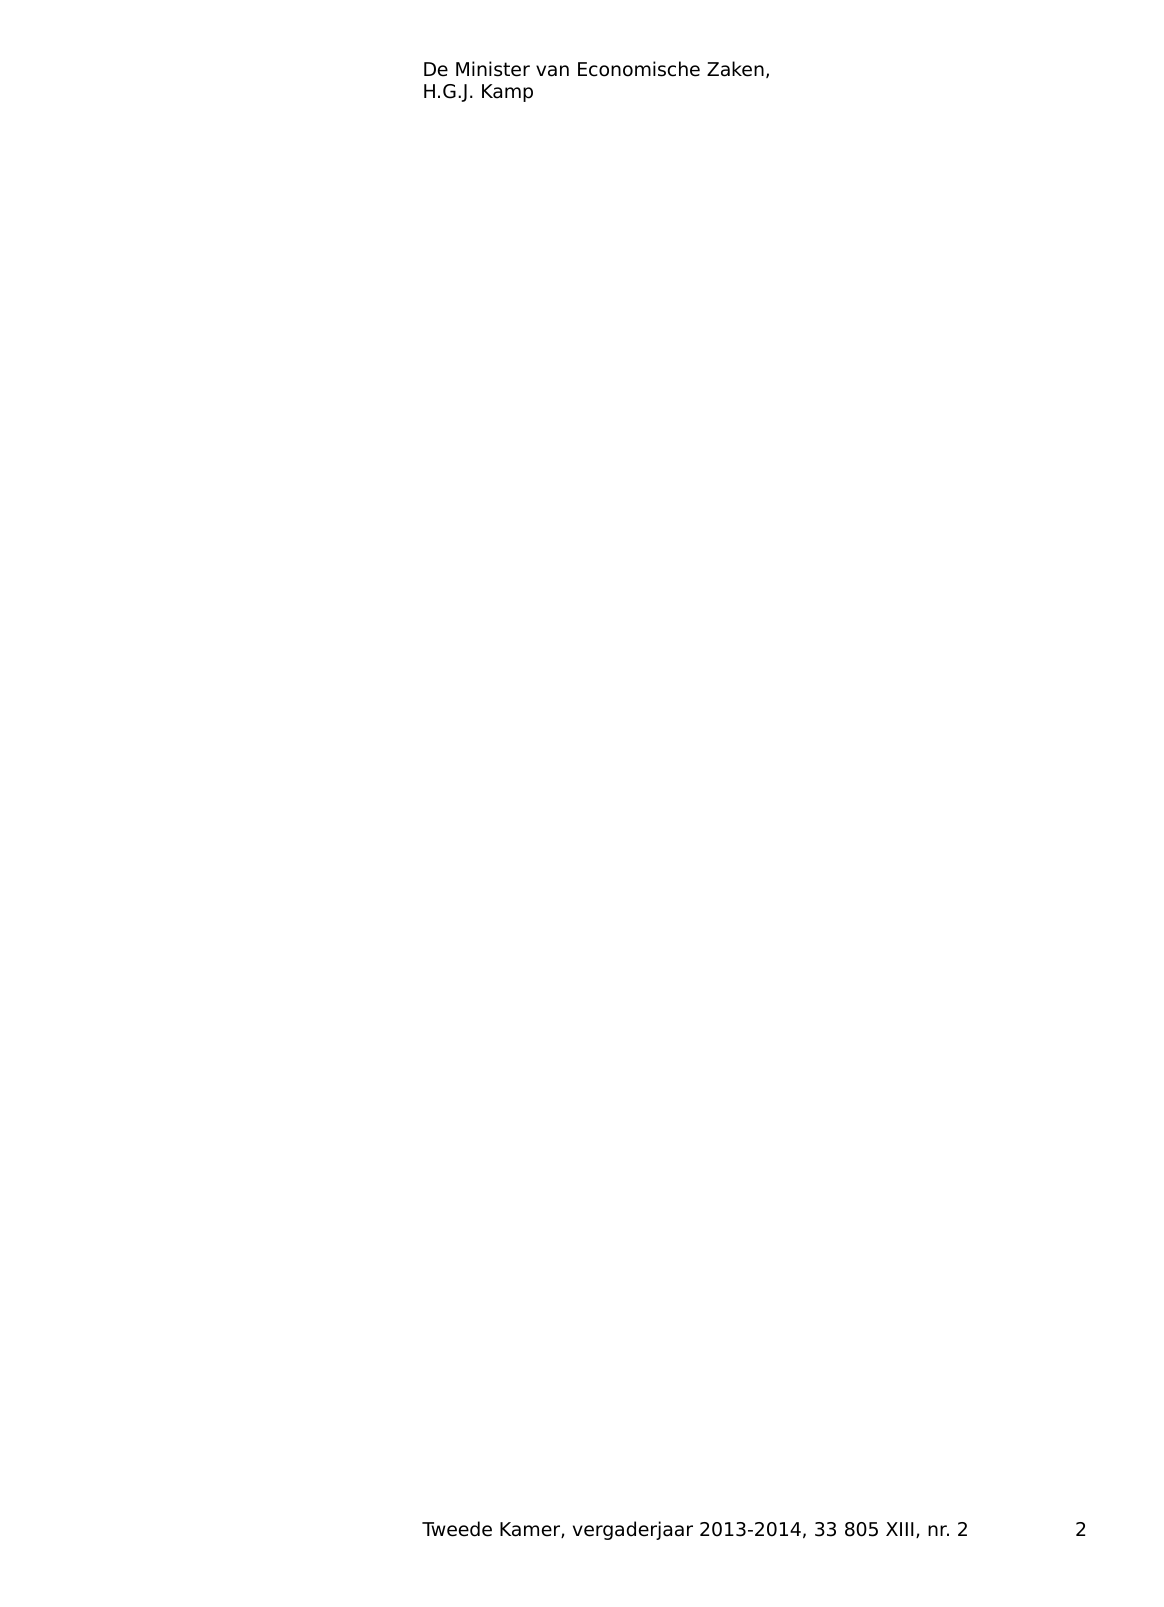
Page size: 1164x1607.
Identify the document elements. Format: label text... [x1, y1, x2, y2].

text De Minister van Economische Zaken, H.G.J. Kamp [422, 59, 1087, 103]
